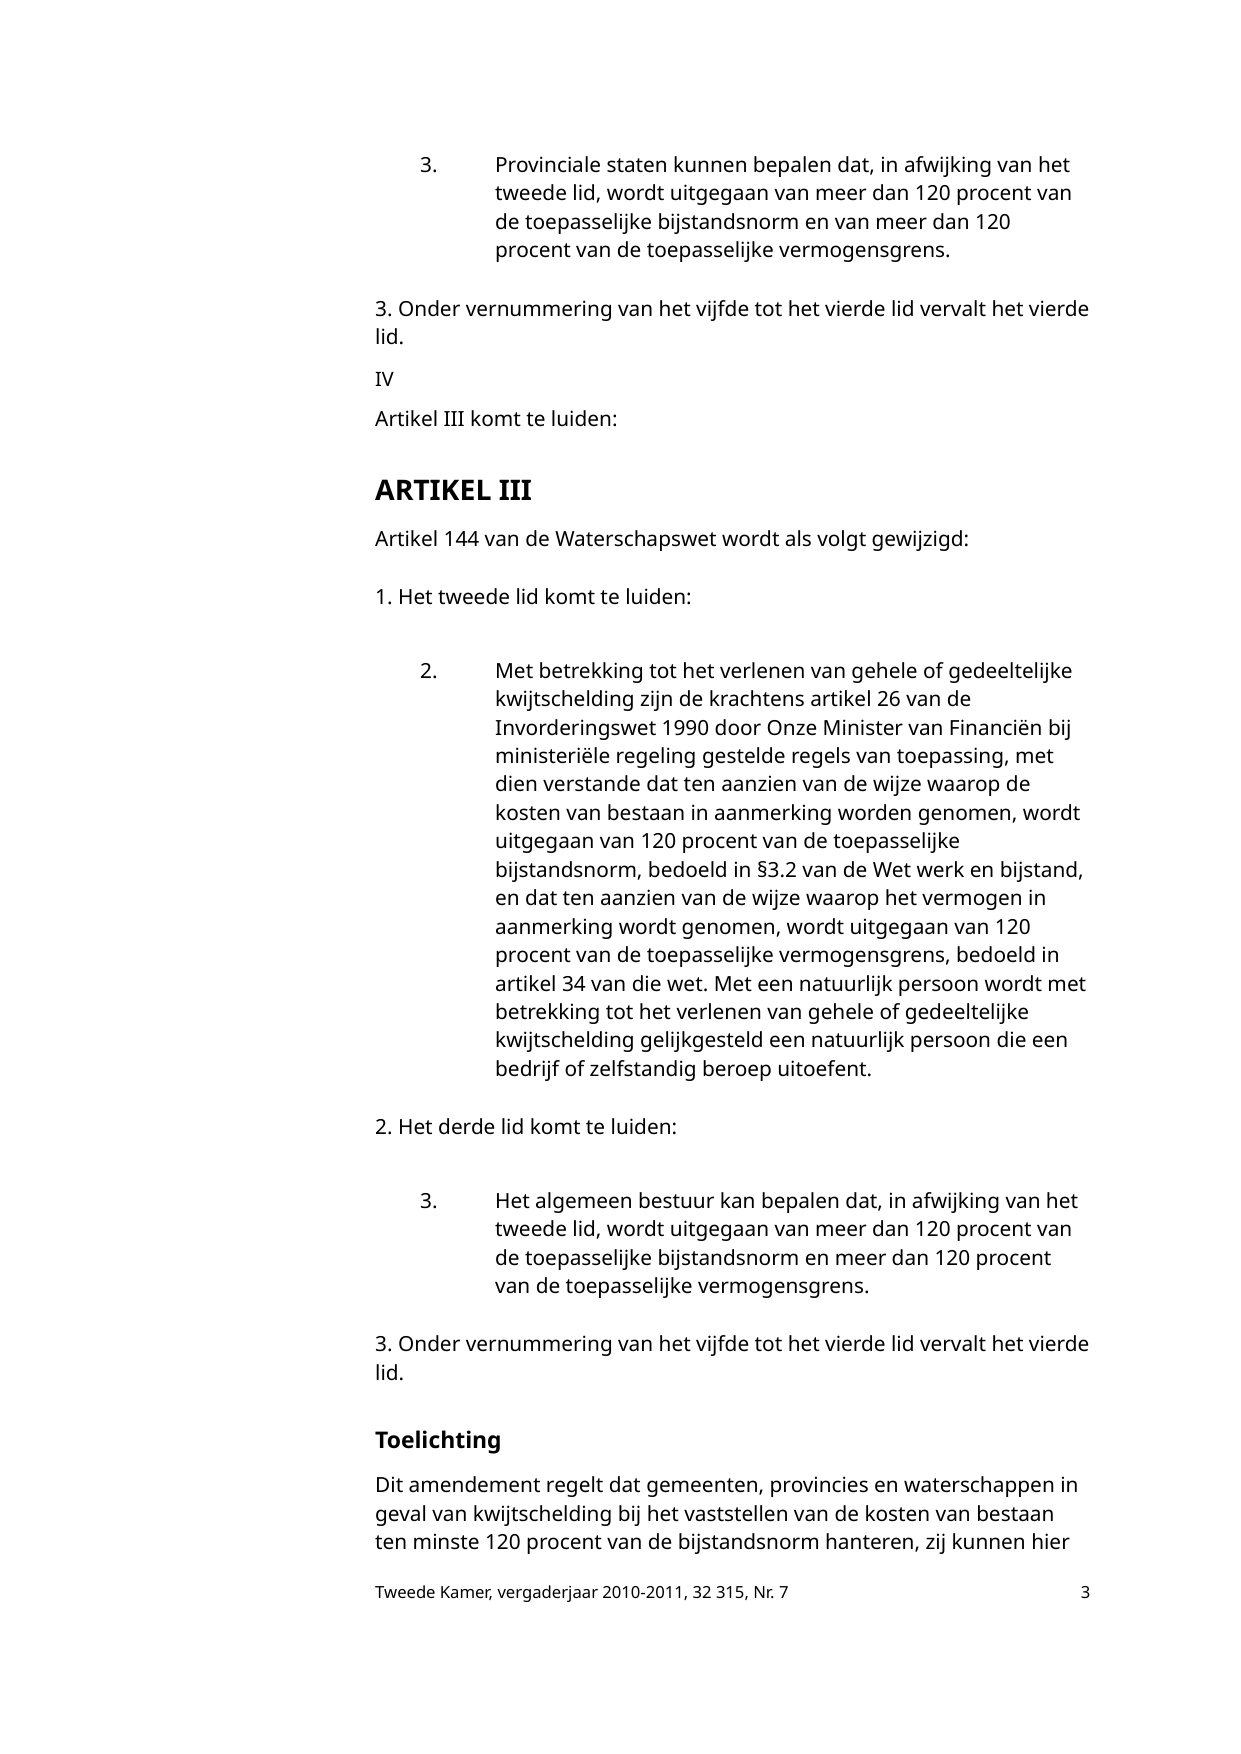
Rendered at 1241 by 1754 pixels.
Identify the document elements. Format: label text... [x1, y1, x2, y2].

text IV [375, 366, 1090, 393]
text Dit amendement regelt dat gemeenten, provincies en waterschappen in geval van kwijtschelding bij het vaststellen van de kosten van bestaan ten minste 120 procent van de bijstandsnorm hanteren, zij kunnen hier [375, 1470, 1090, 1556]
text 2. Het derde lid komt te luiden: [375, 1112, 1090, 1141]
subtitle Toelichting [375, 1424, 1090, 1455]
list Met betrekking tot het verlenen van gehele of gedeeltelijke kwijtschelding zijn de krachtens artikel 26 van de Invorderingswet 1990 door Onze Minister van Financiën bij ministeriële regeling gestelde regels van toepassing, met dien verstande dat ten aanzien van de wijze waarop de kosten van bestaan in aanmerking worden genomen, wordt uitgegaan van 120 procent van de toepasselijke bijstandsnorm, bedoeld in §3.2 van de Wet werk en bijstand, en dat ten aanzien van de wijze waarop het vermogen in aanmerking wordt genomen, wordt uitgegaan van 120 procent van de toepasselijke vermogensgrens, bedoeld in artikel 34 van die wet. Met een natuurlijk persoon wordt met betrekking tot het verlenen van gehele of gedeeltelijke kwijtschelding gelijkgesteld een natuurlijk persoon die een bedrijf of zelfstandig beroep uitoefent. [420, 656, 1090, 1082]
text 3. Onder vernummering van het vijfde tot het vierde lid vervalt het vierde lid. [375, 294, 1090, 351]
text 1. Het tweede lid komt te luiden: [375, 582, 1090, 611]
text Artikel 144 van de Waterschapswet wordt als volgt gewijzigd: [375, 524, 1090, 552]
text 3. Onder vernummering van het vijfde tot het vierde lid vervalt het vierde lid. [375, 1329, 1090, 1386]
list Het algemeen bestuur kan bepalen dat, in afwijking van het tweede lid, wordt uitgegaan van meer dan 120 procent van de toepasselijke bijstandsnorm en meer dan 120 procent van de toepasselijke vermogensgrens. [420, 1186, 1090, 1299]
subtitle ARTIKEL III [375, 470, 1090, 509]
text Artikel III komt te luiden: [375, 404, 1090, 433]
list Provinciale staten kunnen bepalen dat, in afwijking van het tweede lid, wordt uitgegaan van meer dan 120 procent van de toepasselijke bijstandsnorm en van meer dan 120 procent van de toepasselijke vermogensgrens. [420, 150, 1090, 264]
